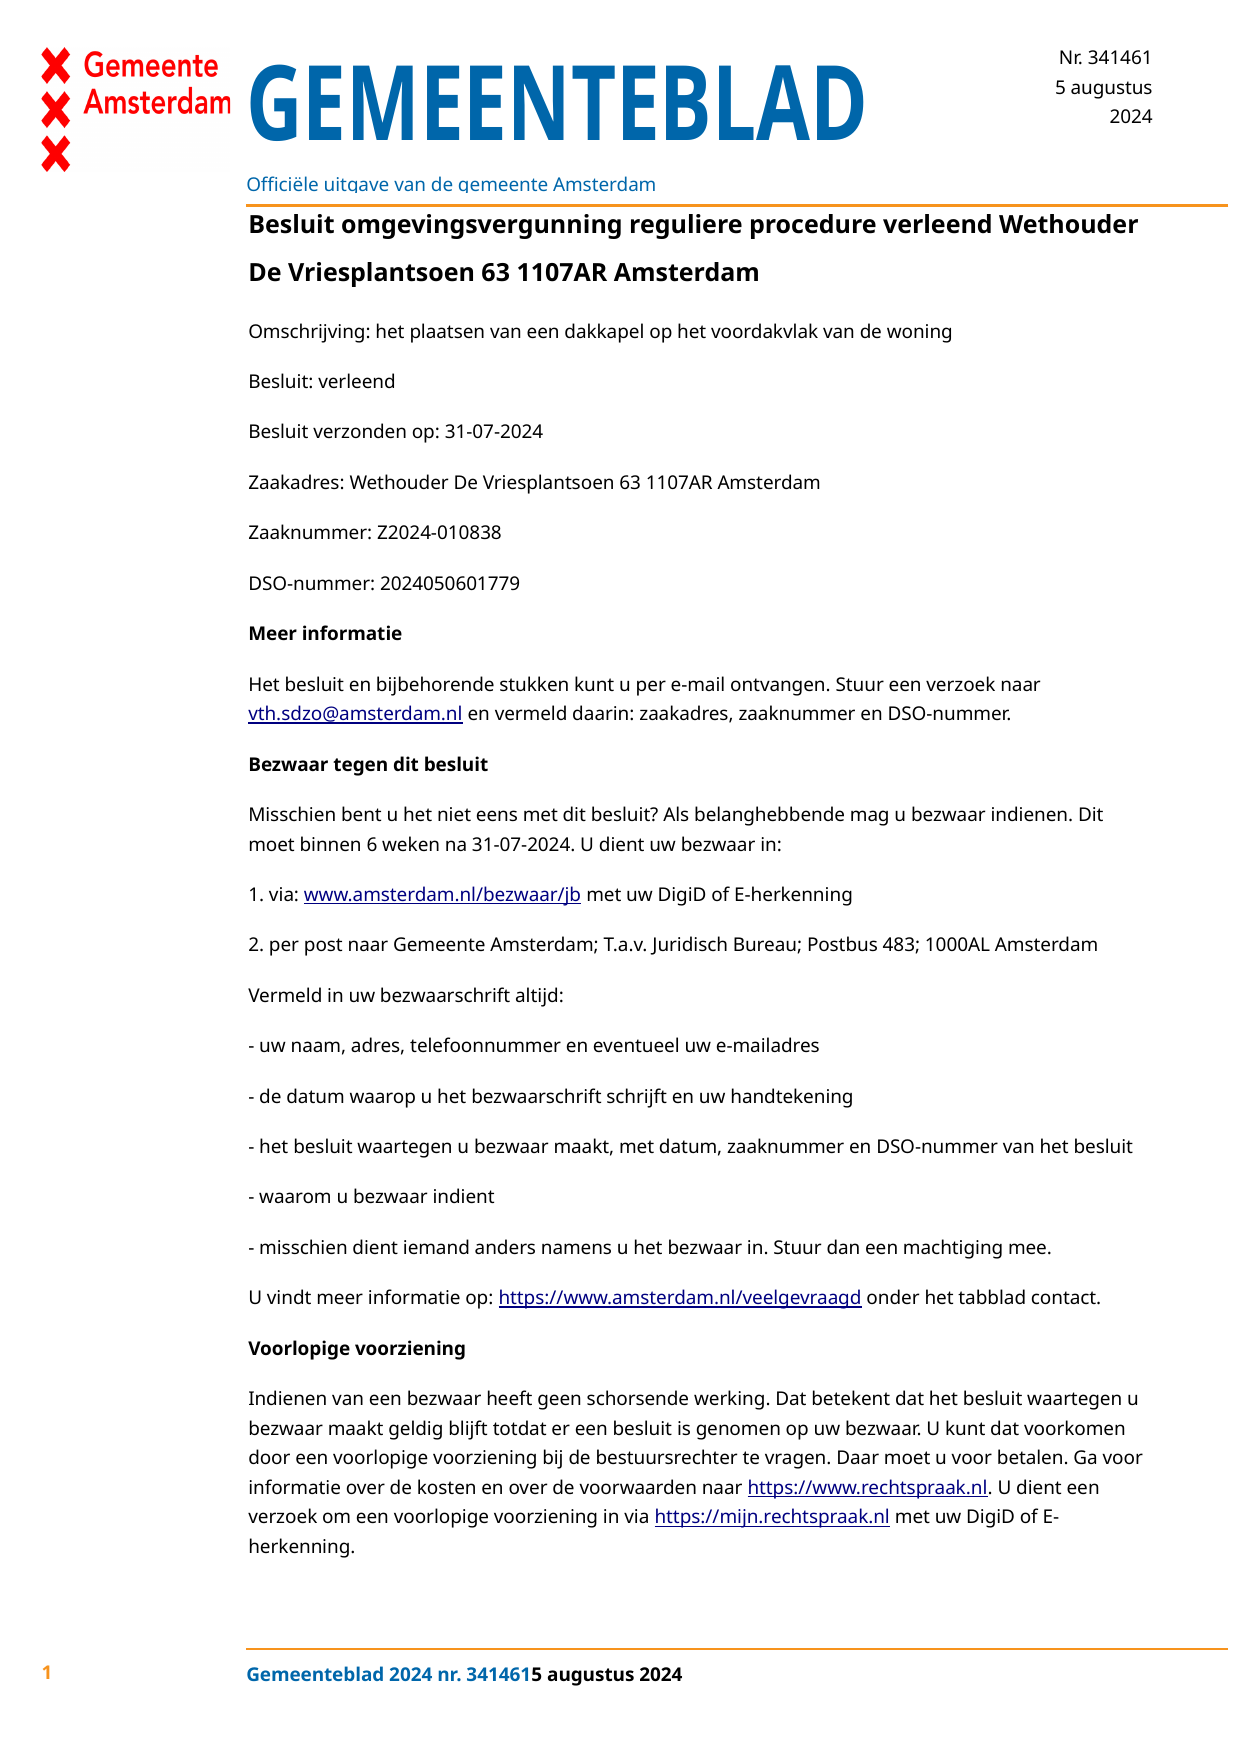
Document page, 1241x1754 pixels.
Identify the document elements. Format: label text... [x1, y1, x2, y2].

text Misschien bent u het niet eens met dit besluit? Als belanghebbende mag u bezwaar indienen. Dit moet binnen 6 weken na 31-07-2024. U dient uw bezwaar in: [248, 801, 1152, 857]
text Besluit: verleend [248, 368, 1152, 394]
text - de datum waarop u het bezwaarschrift schrijft en uw handtekening [248, 1083, 1152, 1109]
text - het besluit waartegen u bezwaar maakt, met datum, zaaknummer en DSO-nummer van het besluit [248, 1133, 1152, 1159]
text Besluit verzonden op: 31-07-2024 [248, 419, 1152, 444]
text Vermeld in uw bezwaarschrift altijd: [248, 982, 1152, 1008]
text Zaakadres: Wethouder De Vriesplantsoen 63 1107AR Amsterdam [248, 469, 1152, 495]
text - waarom u bezwaar indient [248, 1184, 1152, 1209]
text Meer informatie [248, 620, 1152, 646]
text U vindt meer informatie op: https://www.amsterdam.nl/veelgevraagd onder het tabblad contact. [248, 1284, 1152, 1310]
text DSO-nummer: 2024050601779 [248, 570, 1152, 596]
text Besluit omgevingsvergunning reguliere procedure verleend Wethouder De Vriesplantsoen 63 1107AR Amsterdam [248, 207, 1152, 288]
text - misschien dient iemand anders namens u het bezwaar in. Stuur dan een machtiging mee. [248, 1234, 1152, 1260]
picture [41, 47, 231, 172]
text Voorlopige voorziening [248, 1335, 1152, 1361]
text Bezwaar tegen dit besluit [248, 751, 1152, 777]
text 2. per post naar Gemeente Amsterdam; T.a.v. Juridisch Bureau; Postbus 483; 1000AL Amsterdam [248, 932, 1152, 957]
text Het besluit en bijbehorende stukken kunt u per e-mail ontvangen. Stuur een verzoek naar vth.sdzo@amsterdam.nl en vermeld daarin: zaakadres, zaaknummer en DSO-nummer. [248, 671, 1152, 726]
text 1. via: www.amsterdam.nl/bezwaar/jb met uw DigiD of E-herkenning [248, 881, 1152, 907]
text Zaaknummer: Z2024-010838 [248, 519, 1152, 545]
text Omschrijving: het plaatsen van een dakkapel op het voordakvlak van de woning [248, 318, 1152, 344]
text - uw naam, adres, telefoonnummer en eventueel uw e-mailadres [248, 1032, 1152, 1058]
text Indienen van een bezwaar heeft geen schorsende werking. Dat betekent dat het besluit waartegen u bezwaar maakt geldig blijft totdat er een besluit is genomen op uw bezwaar. U kunt dat voorkomen door een voorlopige voorziening bij de bestuursrechter te vragen. Daar moet u voor betalen. Ga voor informatie over de kosten en over de voorwaarden naar https://www.rechtspraak.nl. U dient een verzoek om een voorlopige voorziening in via https://mijn.rechtspraak.nl met uw DigiD of E-herkenning. [248, 1385, 1152, 1559]
